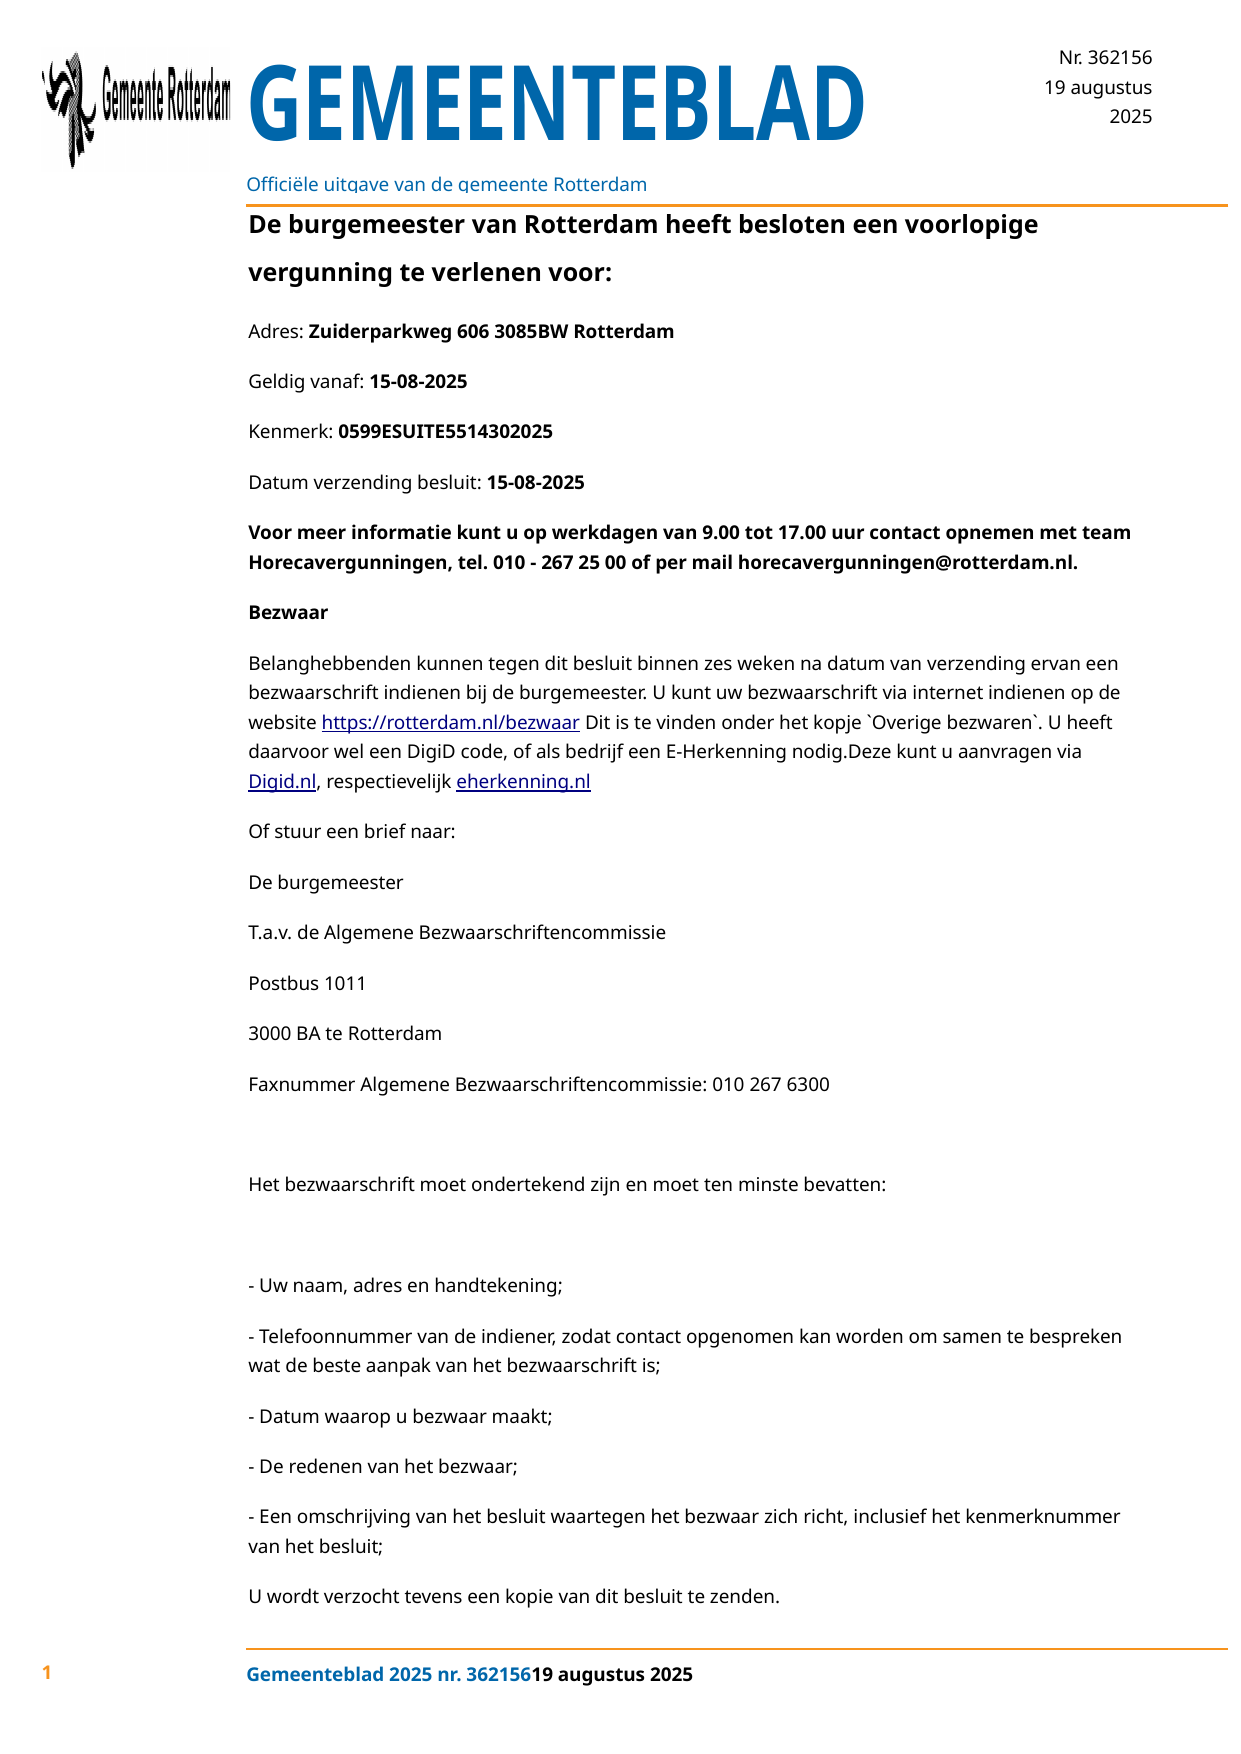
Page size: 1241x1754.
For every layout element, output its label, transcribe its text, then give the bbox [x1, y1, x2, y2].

text Postbus 1011 [248, 970, 1152, 996]
text Geldig vanaf: 15-08-2025 [248, 368, 1152, 394]
text Het bezwaarschrift moet ondertekend zijn en moet ten minste bevatten: [248, 1172, 1152, 1197]
text - Datum waarop u bezwaar maakt; [248, 1403, 1152, 1429]
text Datum verzending besluit: 15-08-2025 [248, 469, 1152, 495]
text De burgemeester [248, 869, 1152, 895]
text - Telefoonnummer van de indiener, zodat contact opgenomen kan worden om samen te bespreken wat de beste aanpak van het bezwaarschrift is; [248, 1323, 1152, 1378]
text De burgemeester van Rotterdam heeft besloten een voorlopige vergunning te verlenen voor: [248, 207, 1152, 288]
text Belanghebbenden kunnen tegen dit besluit binnen zes weken na datum van verzending ervan een bezwaarschrift indienen bij de burgemeester. U kunt uw bezwaarschrift via internet indienen op de website https://rotterdam.nl/bezwaar Dit is te vinden onder het kopje `Overige bezwaren`. U heeft daarvoor wel een DigiD code, of als bedrijf een E-Herkenning nodig.Deze kunt u aanvragen via Digid.nl, respectievelijk eherkenning.nl [248, 650, 1152, 794]
text 3000 BA te Rotterdam [248, 1020, 1152, 1046]
text Kenmerk: 0599ESUITE5514302025 [248, 419, 1152, 444]
text Adres: Zuiderparkweg 606 3085BW Rotterdam [248, 318, 1152, 344]
text - De redenen van het bezwaar; [248, 1453, 1152, 1479]
text U wordt verzocht tevens een kopie van dit besluit te zenden. [248, 1584, 1152, 1609]
text - Uw naam, adres en handtekening; [248, 1272, 1152, 1298]
text Of stuur een brief naar: [248, 819, 1152, 844]
text T.a.v. de Algemene Bezwaarschriftencommissie [248, 919, 1152, 945]
text Bezwaar [248, 599, 1152, 625]
text Voor meer informatie kunt u op werkdagen van 9.00 tot 17.00 uur contact opnemen met team Horecavergunningen, tel. 010 - 267 25 00 of per mail horecavergunningen@rotterdam.nl. [248, 519, 1152, 575]
picture [41, 47, 231, 172]
text - Een omschrijving van het besluit waartegen het bezwaar zich richt, inclusief het kenmerknummer van het besluit; [248, 1504, 1152, 1559]
text Faxnummer Algemene Bezwaarschriftencommissie: 010 267 6300 [248, 1071, 1152, 1097]
